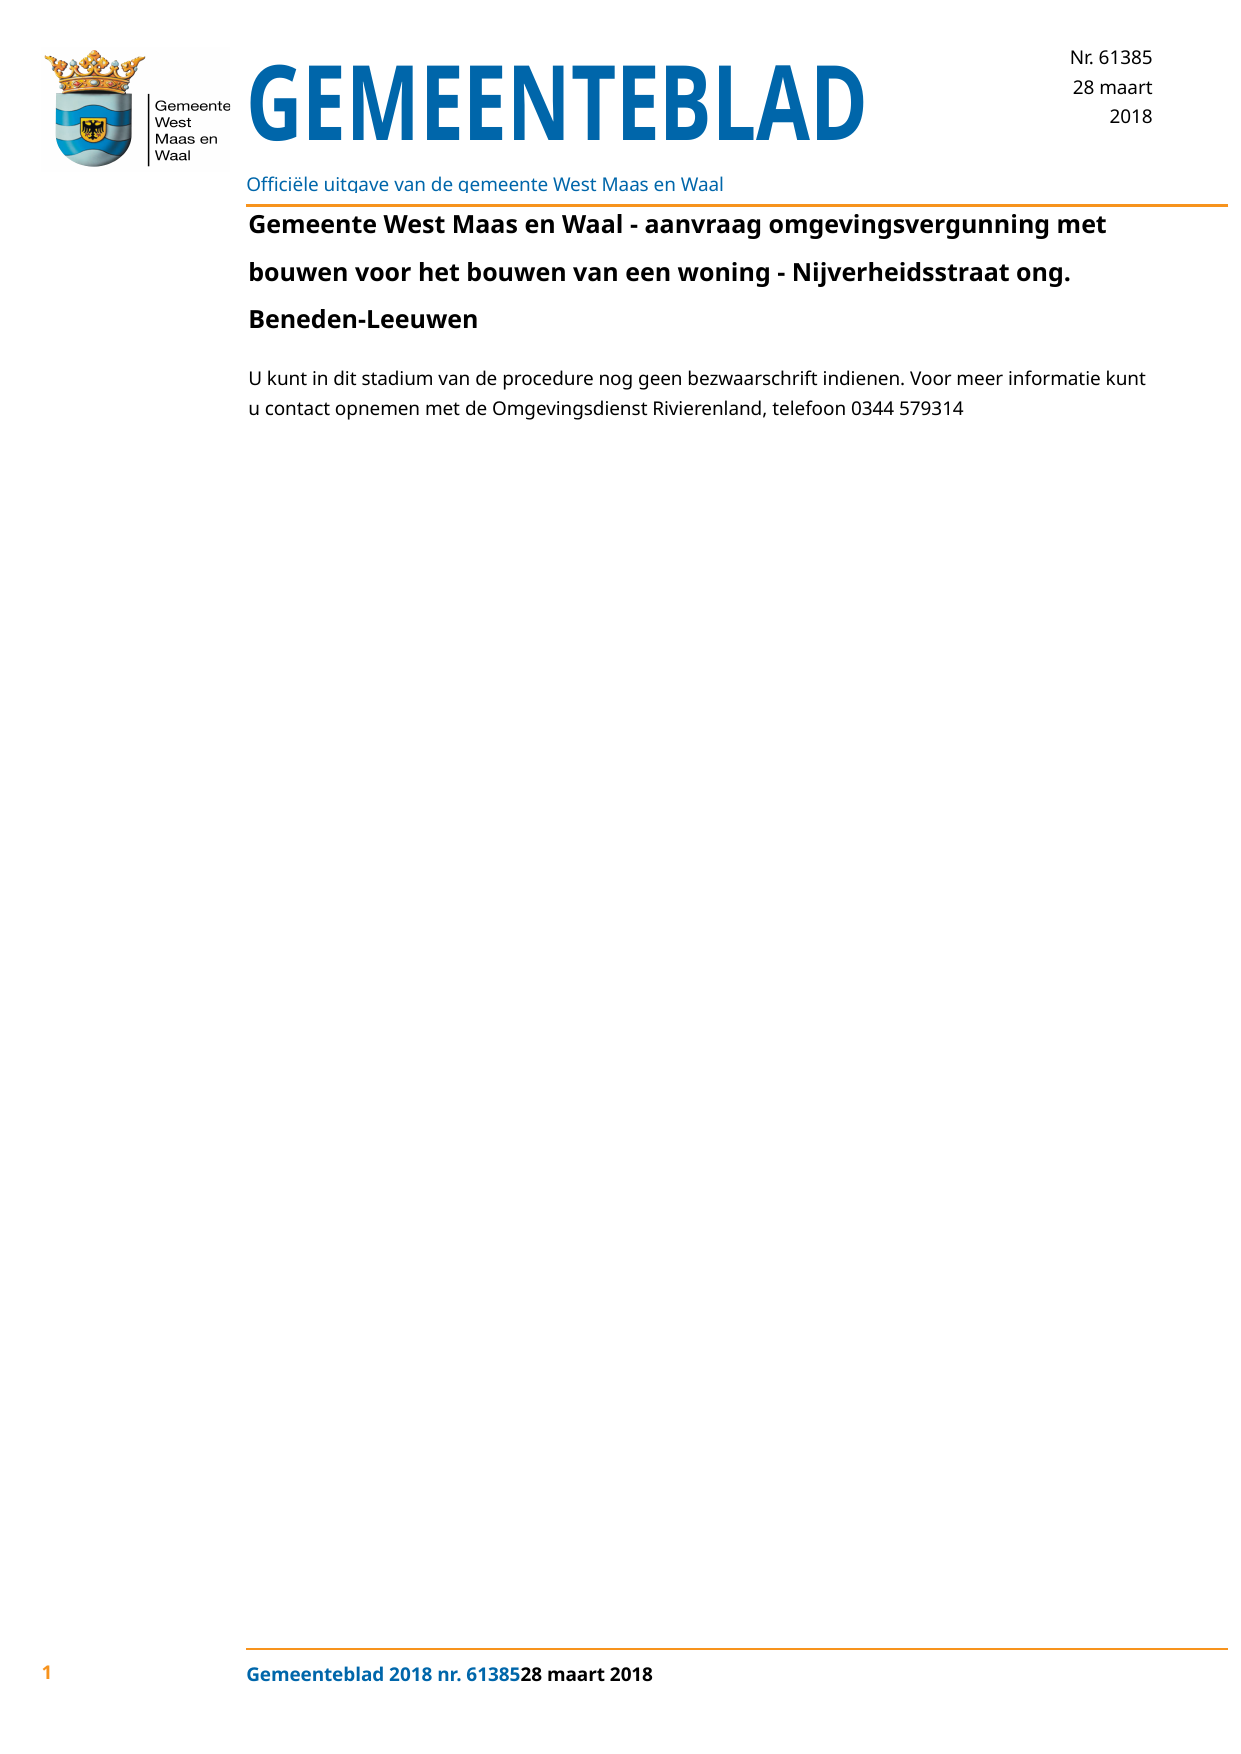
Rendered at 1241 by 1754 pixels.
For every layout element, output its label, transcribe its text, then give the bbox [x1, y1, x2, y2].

text Gemeente West Maas en Waal - aanvraag omgevingsvergunning met bouwen voor het bouwen van een woning - Nijverheidsstraat ong. Beneden-Leeuwen [248, 207, 1152, 336]
picture [41, 47, 231, 172]
text U kunt in dit stadium van de procedure nog geen bezwaarschrift indienen. Voor meer informatie kunt u contact opnemen met de Omgevingsdienst Rivierenland, telefoon 0344 579314 [248, 366, 1152, 421]
